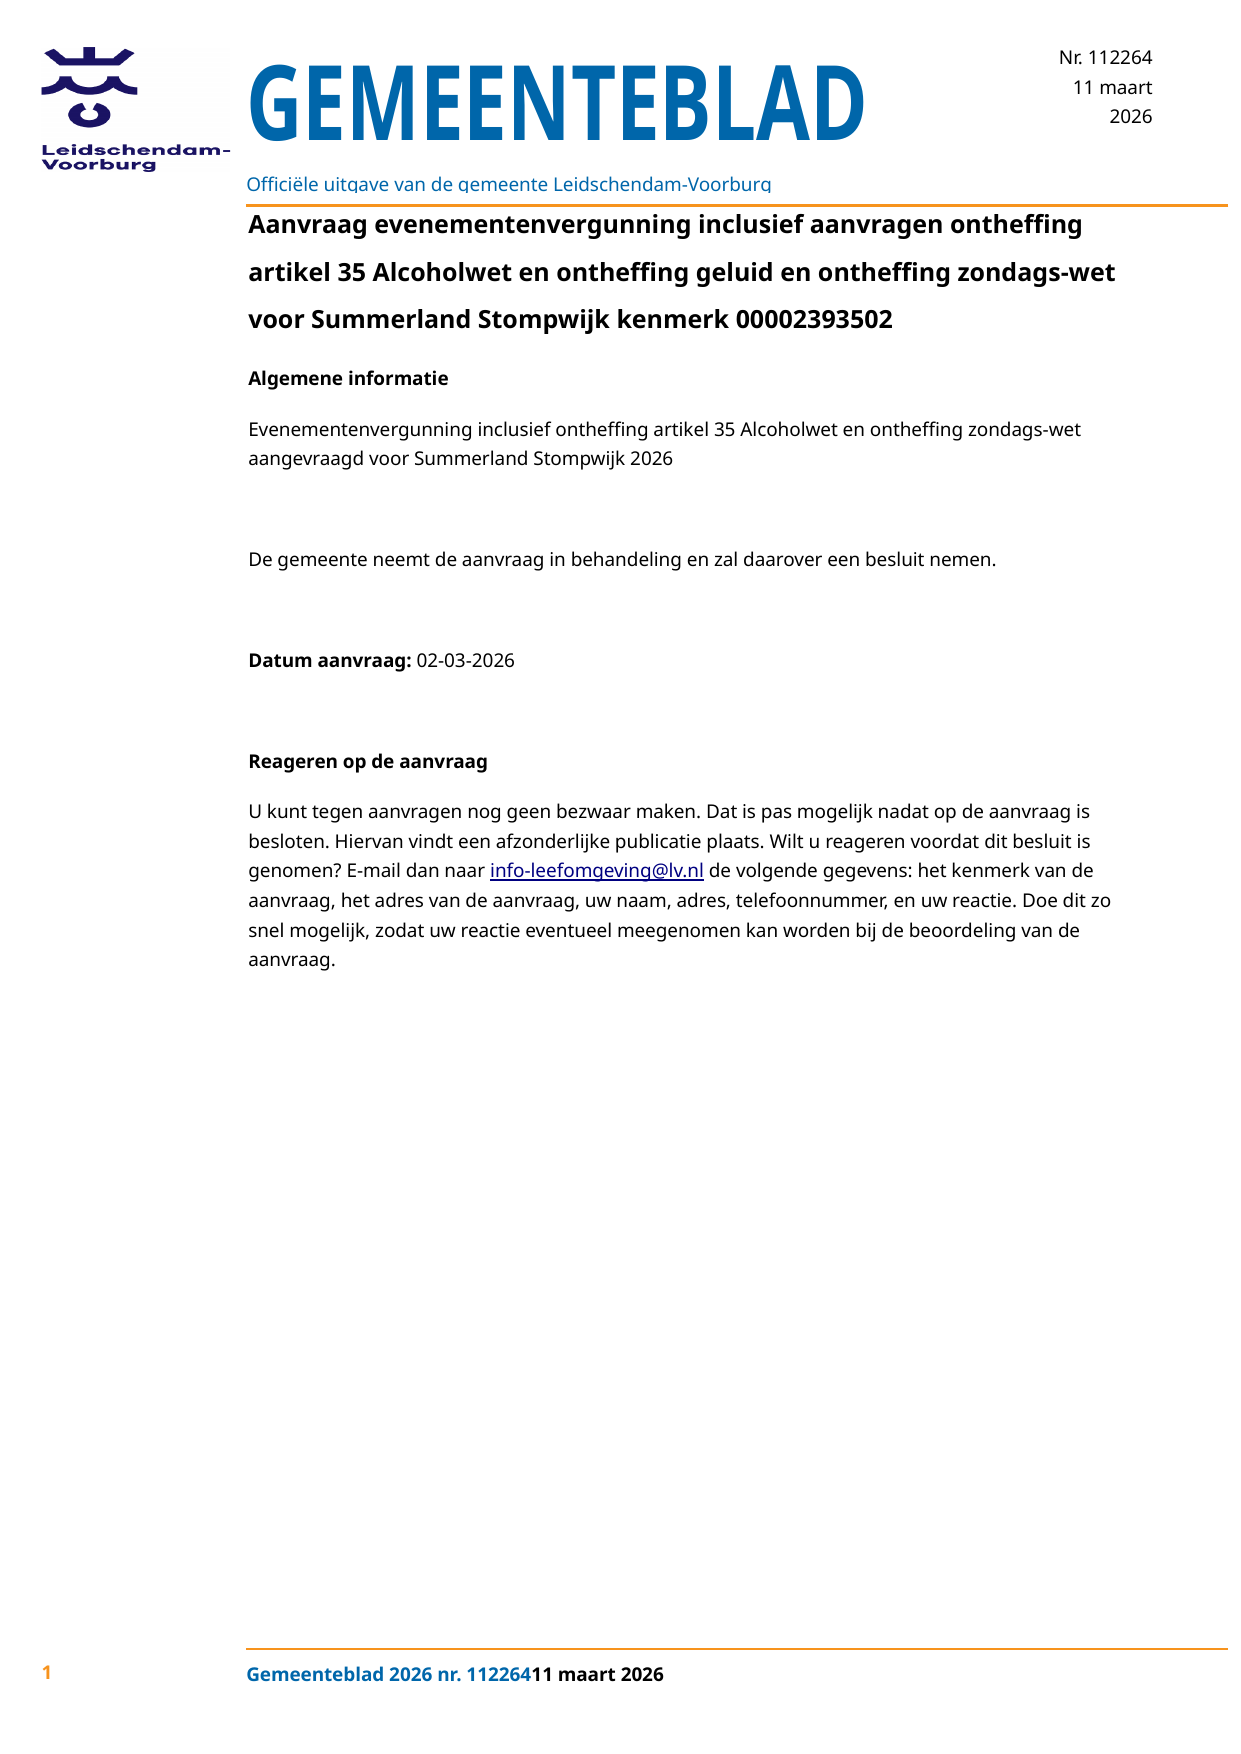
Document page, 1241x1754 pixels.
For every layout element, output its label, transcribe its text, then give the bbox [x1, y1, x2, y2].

text Aanvraag evenementenvergunning inclusief aanvragen ontheffing artikel 35 Alcoholwet en ontheffing geluid en ontheffing zondags-wet voor Summerland Stompwijk kenmerk 00002393502 [248, 207, 1152, 336]
text U kunt tegen aanvragen nog geen bezwaar maken. Dat is pas mogelijk nadat op de aanvraag is besloten. Hiervan vindt een afzonderlijke publicatie plaats. Wilt u reageren voordat dit besluit is genomen? E-mail dan naar info-leefomgeving@lv.nl de volgende gegevens: het kenmerk van de aanvraag, het adres van de aanvraag, uw naam, adres, telefoonnummer, en uw reactie. Doe dit zo snel mogelijk, zodat uw reactie eventueel meegenomen kan worden bij de beoordeling van de aanvraag. [248, 798, 1152, 972]
text Reageren op de aanvraag [248, 748, 1152, 774]
text Algemene informatie [248, 366, 1152, 391]
picture [41, 47, 231, 172]
text Datum aanvraag: 02-03-2026 [248, 647, 1152, 673]
text De gemeente neemt de aanvraag in behandeling en zal daarover een besluit nemen. [248, 546, 1152, 572]
text Evenementenvergunning inclusief ontheffing artikel 35 Alcoholwet en ontheffing zondags-wet aangevraagd voor Summerland Stompwijk 2026 [248, 416, 1152, 471]
